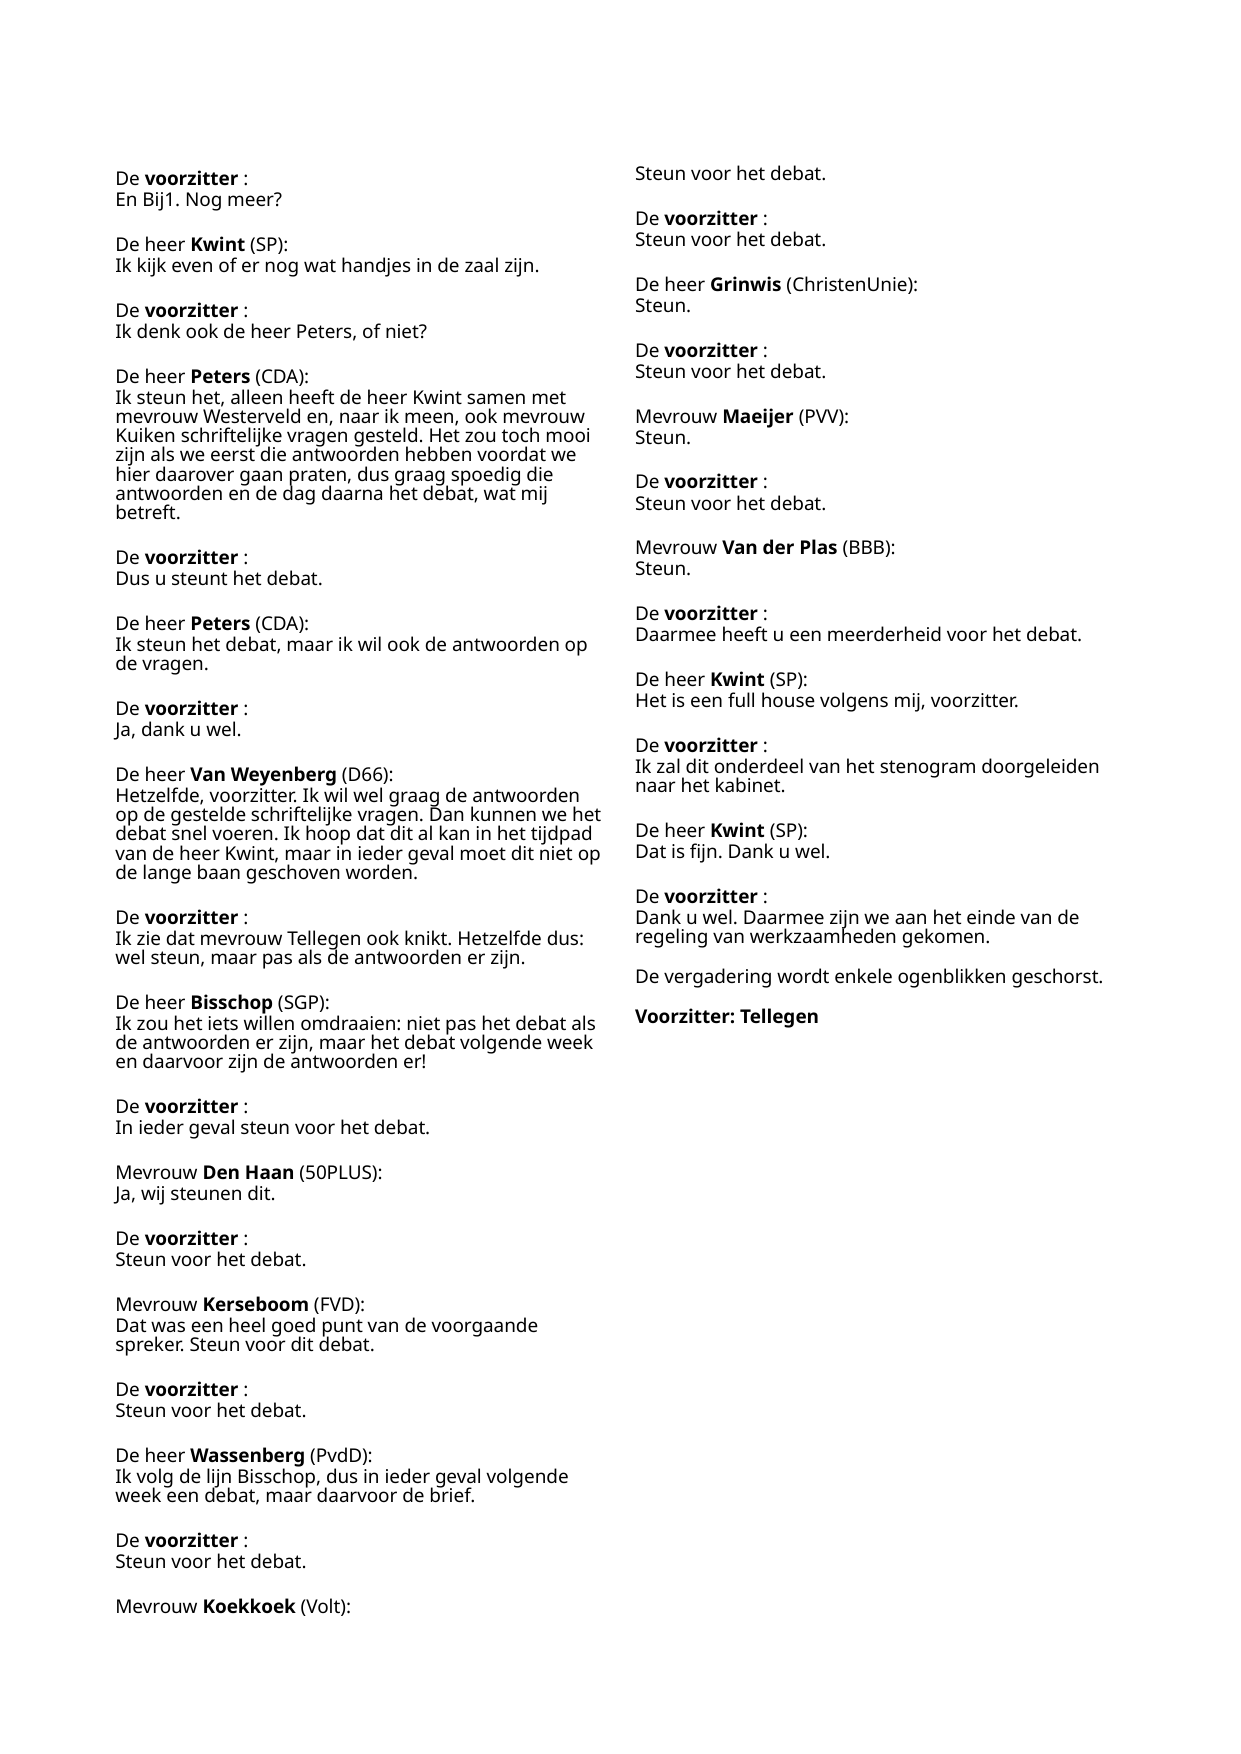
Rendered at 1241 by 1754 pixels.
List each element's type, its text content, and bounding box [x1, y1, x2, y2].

text Steun voor het debat. [115, 1553, 605, 1572]
text Dank u wel. Daarmee zijn we aan het einde van de regeling van werkzaamheden gekomen. [635, 909, 1125, 947]
text Dat is fijn. Dank u wel. [635, 843, 1125, 862]
text De heer Kwint (SP): [115, 231, 605, 257]
text Dus u steunt het debat. [115, 570, 605, 589]
text Het is een full house volgens mij, voorzitter. [635, 692, 1125, 711]
text Steun voor het debat. [115, 1251, 605, 1270]
text Steun. [635, 297, 1125, 316]
text Steun voor het debat. [635, 363, 1125, 382]
text Voorzitter: Tellegen [635, 1008, 1125, 1027]
text In ieder geval steun voor het debat. [115, 1119, 605, 1138]
text De vergadering wordt enkele ogenblikken geschorst. [635, 968, 1125, 987]
text Steun. [635, 429, 1125, 448]
text Steun voor het debat. [635, 165, 1125, 184]
text De voorzitter : [635, 600, 1125, 626]
text En Bij1. Nog meer? [115, 191, 605, 210]
text Ik zie dat mevrouw Tellegen ook knikt. Hetzelfde dus: wel steun, maar pas als de antwoorden er zijn. [115, 930, 605, 968]
text De voorzitter : [115, 297, 605, 323]
text De voorzitter : [115, 1376, 605, 1402]
text De voorzitter : [115, 544, 605, 570]
text Ik denk ook de heer Peters, of niet? [115, 323, 605, 342]
text Daarmee heeft u een meerderheid voor het debat. [635, 626, 1125, 645]
text De voorzitter : [635, 337, 1125, 363]
text De voorzitter : [635, 469, 1125, 494]
text Mevrouw Koekkoek (Volt): [115, 1593, 605, 1619]
text Dat was een heel goed punt van de voorgaande spreker. Steun voor dit debat. [115, 1317, 605, 1355]
text Ik kijk even of er nog wat handjes in de zaal zijn. [115, 257, 605, 276]
text Hetzelfde, voorzitter. Ik wil wel graag de antwoorden op de gestelde schriftelijke vragen. Dan kunnen we het debat snel voeren. Ik hoop dat dit al kan in het tijdpad van de heer Kwint, maar in ieder geval moet dit niet op de lange baan geschoven worden. [115, 787, 605, 883]
text De voorzitter : [115, 165, 605, 191]
text De voorzitter : [115, 1225, 605, 1251]
text Mevrouw Den Haan (50PLUS): [115, 1159, 605, 1185]
text Ja, wij steunen dit. [115, 1185, 605, 1204]
text De voorzitter : [635, 732, 1125, 758]
text De voorzitter : [115, 1527, 605, 1553]
text De heer Van Weyenberg (D66): [115, 761, 605, 787]
text De heer Peters (CDA): [115, 363, 605, 389]
text Ik zou het iets willen omdraaien: niet pas het debat als de antwoorden er zijn, maar het debat volgende week en daarvoor zijn de antwoorden er! [115, 1015, 605, 1073]
text De voorzitter : [115, 1093, 605, 1119]
text Ja, dank u wel. [115, 721, 605, 740]
text De voorzitter : [635, 205, 1125, 231]
text Ik zal dit onderdeel van het stenogram doorgeleiden naar het kabinet. [635, 758, 1125, 796]
text Ik steun het debat, maar ik wil ook de antwoorden op de vragen. [115, 636, 605, 674]
text Mevrouw Maeijer (PVV): [635, 403, 1125, 429]
text De heer Grinwis (ChristenUnie): [635, 271, 1125, 297]
text Mevrouw Kerseboom (FVD): [115, 1291, 605, 1317]
text De heer Bisschop (SGP): [115, 989, 605, 1015]
text De heer Kwint (SP): [635, 666, 1125, 692]
text Steun. [635, 560, 1125, 579]
text De voorzitter : [635, 883, 1125, 909]
text Ik steun het, alleen heeft de heer Kwint samen met mevrouw Westerveld en, naar ik meen, ook mevrouw Kuiken schriftelijke vragen gesteld. Het zou toch mooi zijn als we eerst die antwoorden hebben voordat we hier daarover gaan praten, dus graag spoedig die antwoorden en de dag daarna het debat, wat mij betreft. [115, 389, 605, 523]
text De heer Wassenberg (PvdD): [115, 1442, 605, 1468]
text Steun voor het debat. [635, 231, 1125, 250]
text Steun voor het debat. [635, 494, 1125, 514]
text De heer Kwint (SP): [635, 817, 1125, 843]
text De heer Peters (CDA): [115, 610, 605, 636]
text De voorzitter : [115, 695, 605, 721]
text Ik volg de lijn Bisschop, dus in ieder geval volgende week een debat, maar daarvoor de brief. [115, 1468, 605, 1506]
text Steun voor het debat. [115, 1402, 605, 1421]
text De voorzitter : [115, 904, 605, 930]
text Mevrouw Van der Plas (BBB): [635, 534, 1125, 560]
